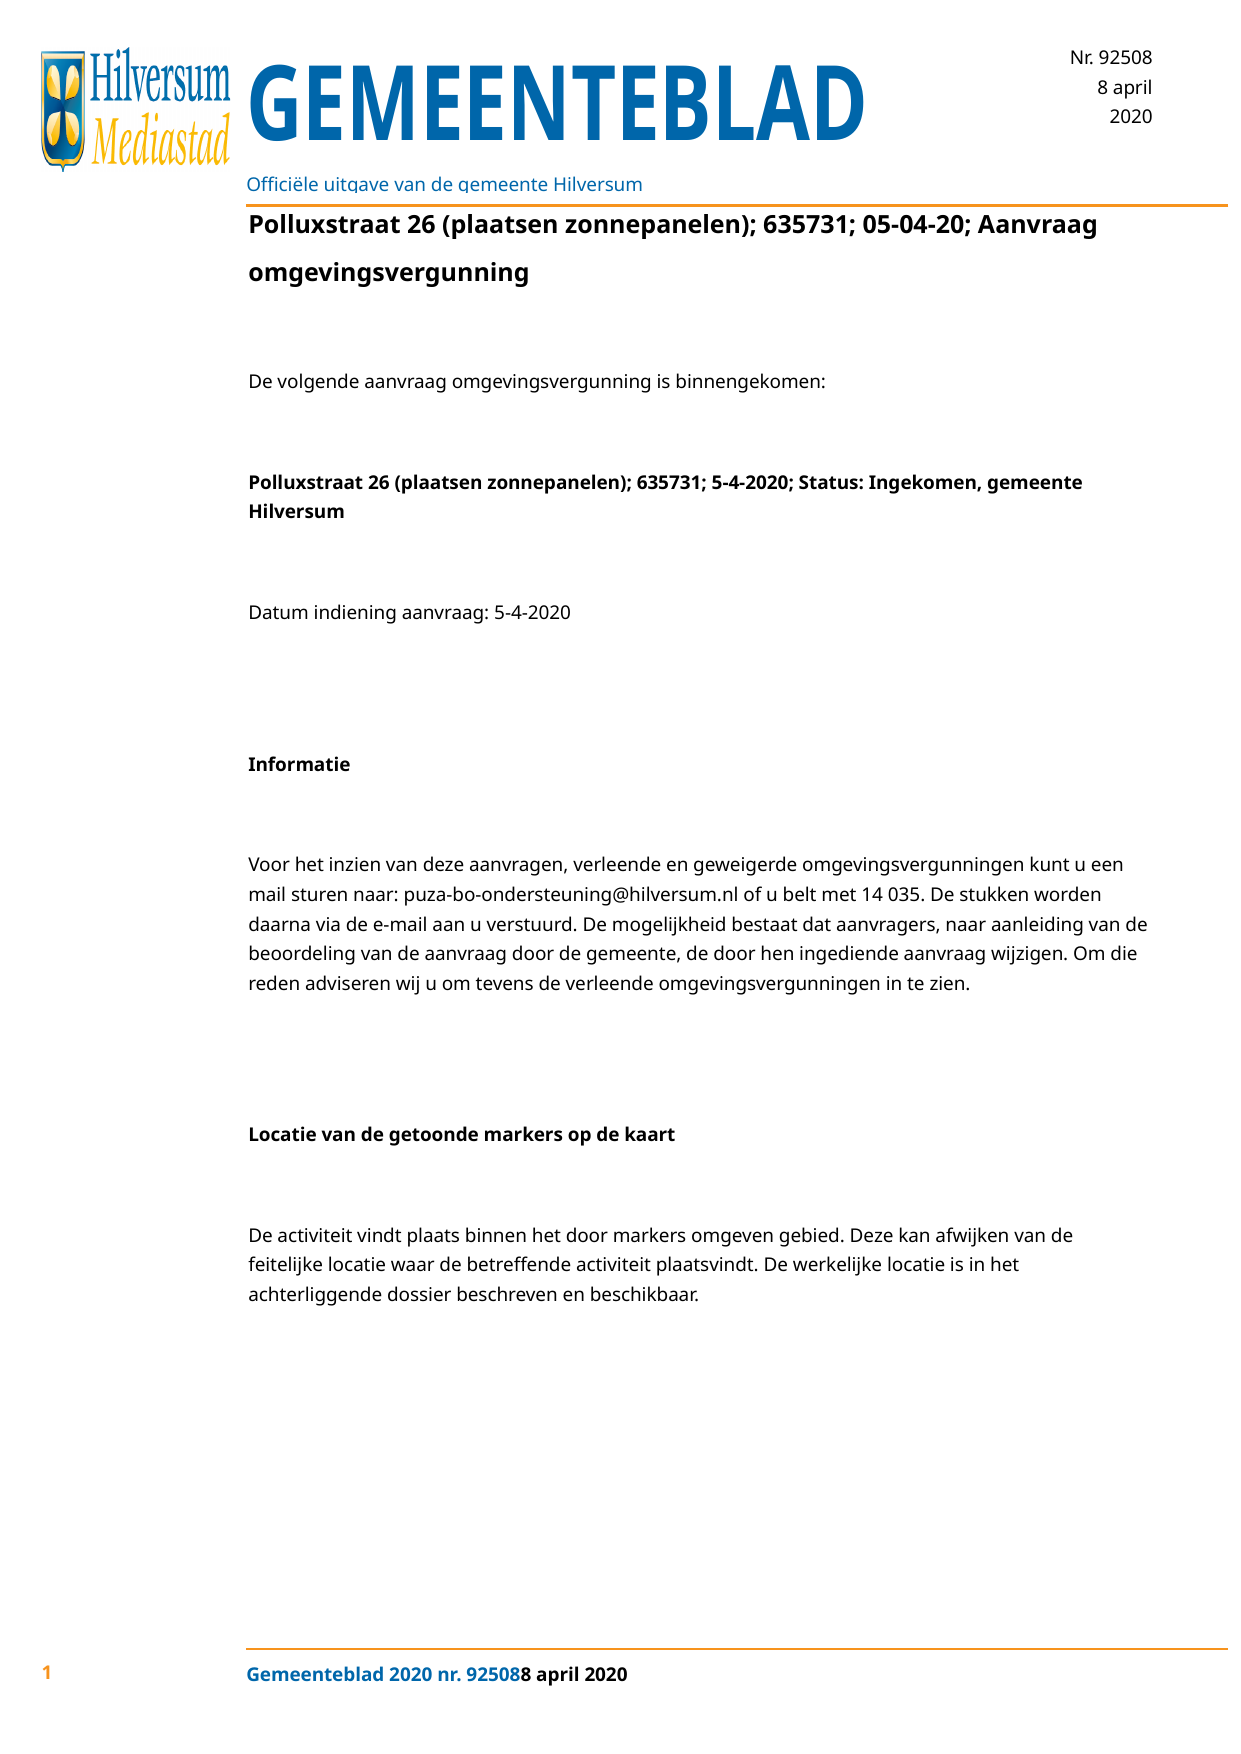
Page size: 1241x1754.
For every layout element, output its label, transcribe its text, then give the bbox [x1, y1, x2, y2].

text Datum indiening aanvraag: 5-4-2020 [248, 599, 1152, 625]
text De volgende aanvraag omgevingsvergunning is binnengekomen: [248, 368, 1152, 394]
text De activiteit vindt plaats binnen het door markers omgeven gebied. Deze kan afwijken van de feitelijke locatie waar de betreffende activiteit plaatsvindt. De werkelijke locatie is in het achterliggende dossier beschreven en beschikbaar. [248, 1222, 1152, 1307]
text Voor het inzien van deze aanvragen, verleende en geweigerde omgevingsvergunningen kunt u een mail sturen naar: puza-bo-ondersteuning@hilversum.nl of u belt met 14 035. De stukken worden daarna via de e-mail aan u verstuurd. De mogelijkheid bestaat dat aanvragers, naar aanleiding van de beoordeling van de aanvraag door de gemeente, de door hen ingediende aanvraag wijzigen. Om die reden adviseren wij u om tevens de verleende omgevingsvergunningen in te zien. [248, 852, 1152, 996]
text Polluxstraat 26 (plaatsen zonnepanelen); 635731; 05-04-20; Aanvraag omgevingsvergunning [248, 207, 1152, 288]
text Polluxstraat 26 (plaatsen zonnepanelen); 635731; 5-4-2020; Status: Ingekomen, gemeente Hilversum [248, 469, 1152, 524]
text Informatie [248, 751, 1152, 777]
text Locatie van de getoonde markers op de kaart [248, 1121, 1152, 1147]
picture [41, 47, 231, 172]
